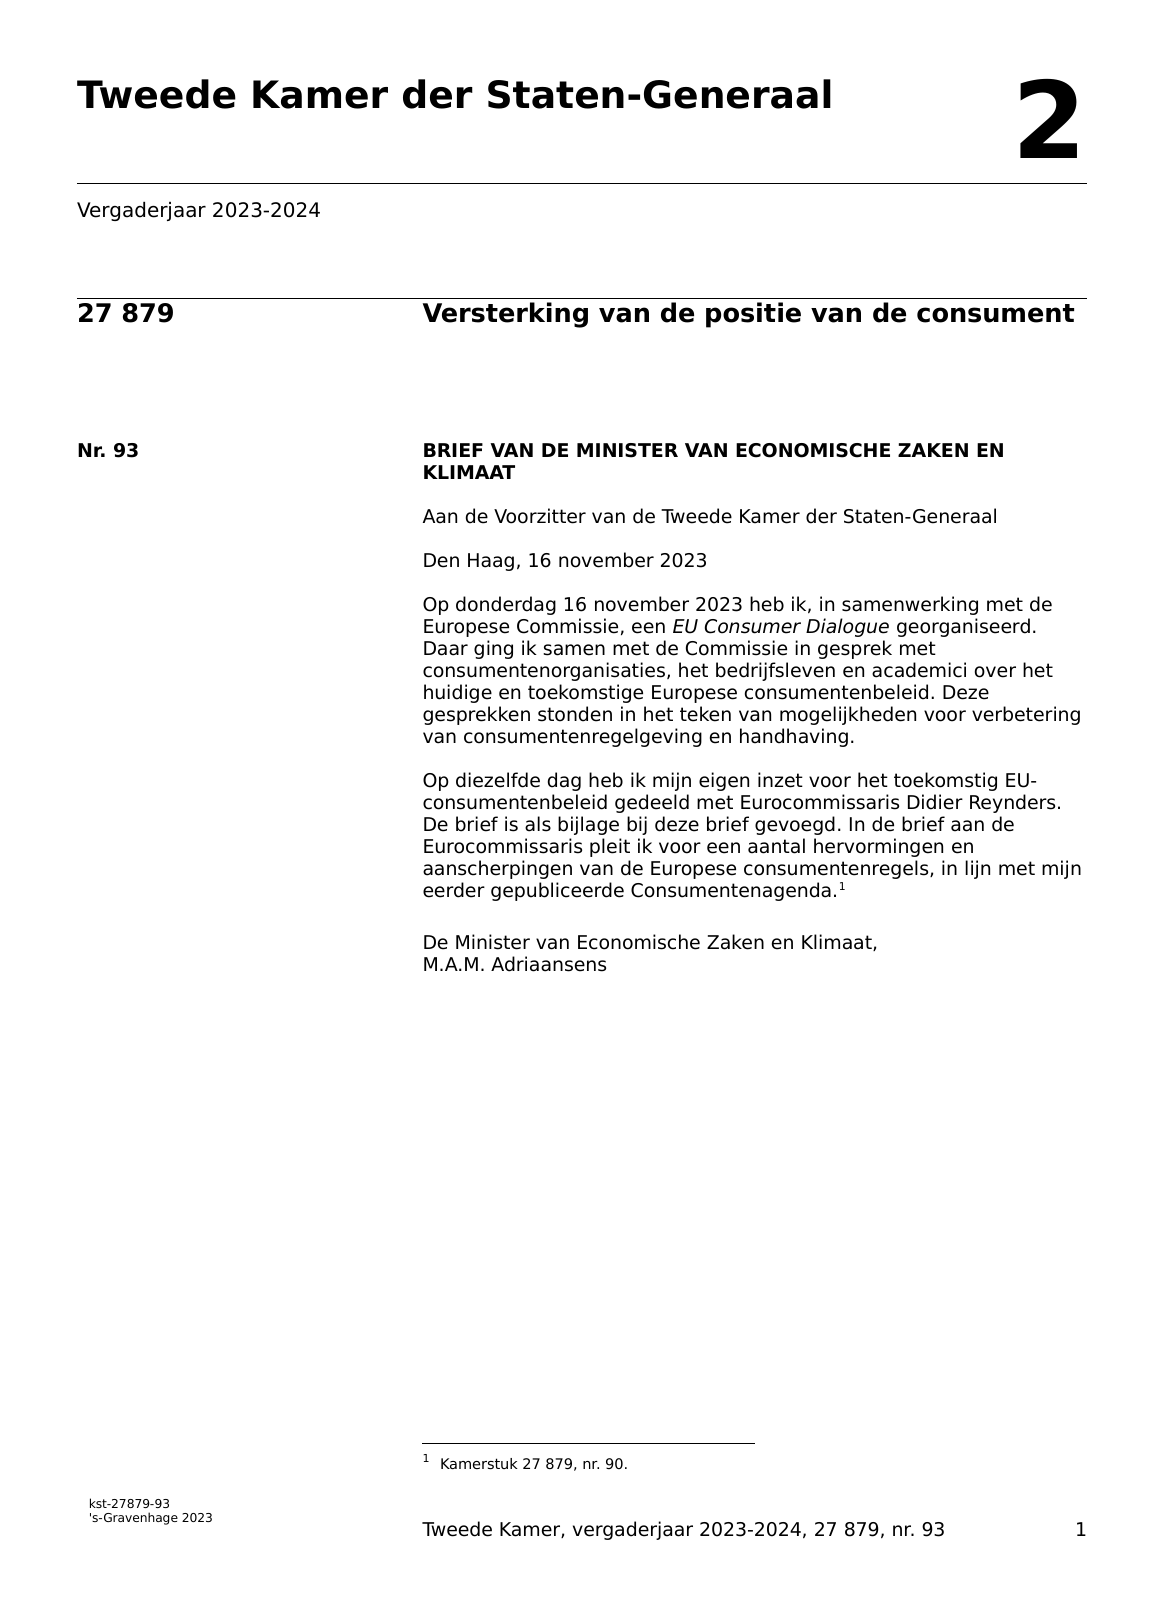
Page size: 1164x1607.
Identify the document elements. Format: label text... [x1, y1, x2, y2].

text Aan de Voorzitter van de Tweede Kamer der Staten-Generaal [422, 506, 1087, 528]
text 's-Gravenhage 2023 [88, 1511, 323, 1525]
text Op diezelfde dag heb ik mijn eigen inzet voor het toekomstig EU-consumentenbeleid gedeeld met Eurocommissaris Didier Reynders. De brief is als bijlage bij deze brief gevoegd. In de brief aan de Eurocommissaris pleit ik voor een aantal hervormingen en aanscherpingen van de Europese consumentenregels, in lijn met mijn eerder gepubliceerde Consumentenagenda. [422, 770, 1087, 902]
table_header 2 [886, 59, 1087, 183]
subtitle Nr. 93 BRIEF VAN DE MINISTER VAN ECONOMISCHE ZAKEN EN KLIMAAT [77, 440, 1087, 484]
table_cell Vergaderjaar 2023-2024 [77, 184, 1087, 298]
text kst-27879-93 [88, 1497, 323, 1511]
text Den Haag, 16 november 2023 [422, 550, 1087, 572]
table_header Tweede Kamer der Staten-Generaal [77, 59, 886, 183]
subtitle 27 879 Versterking van de positie van de consument [77, 299, 1087, 329]
text Op donderdag 16 november 2023 heb ik, in samenwerking met de Europese Commissie, een EU Consumer Dialogue georganiseerd. Daar ging ik samen met de Commissie in gesprek met consumentenorganisaties, het bedrijfsleven en academici over het huidige en toekomstige Europese consumentenbeleid. Deze gesprekken stonden in het teken van mogelijkheden voor verbetering van consumentenregelgeving en handhaving. [422, 594, 1087, 748]
text De Minister van Economische Zaken en Klimaat, M.A.M. Adriaansens [422, 932, 1087, 976]
text Kamerstuk 27 879, nr. 90. [422, 1452, 1087, 1474]
